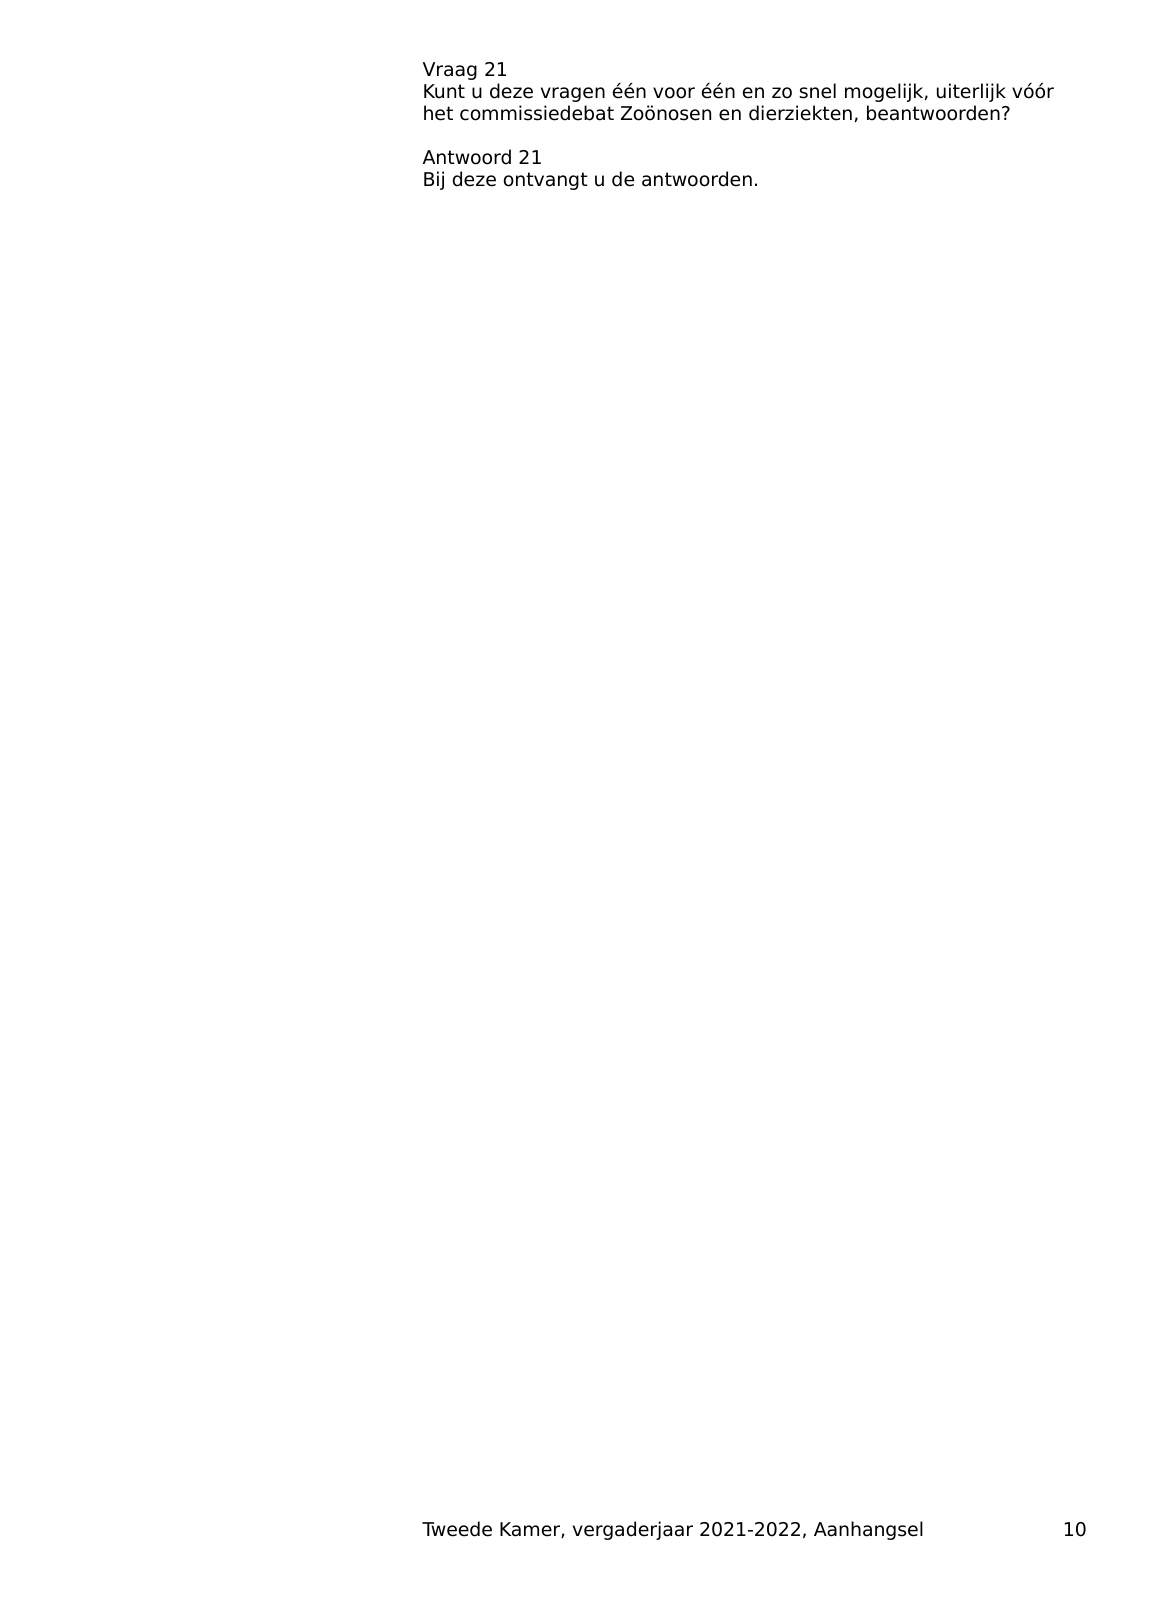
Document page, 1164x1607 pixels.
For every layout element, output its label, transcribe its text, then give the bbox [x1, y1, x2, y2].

text Antwoord 21 [422, 147, 1087, 169]
text Kunt u deze vragen één voor één en zo snel mogelijk, uiterlijk vóór het commissiedebat Zoönosen en dierziekten, beantwoorden? [422, 81, 1087, 125]
text Bij deze ontvangt u de antwoorden. [422, 169, 1087, 191]
text Vraag 21 [422, 59, 1087, 81]
